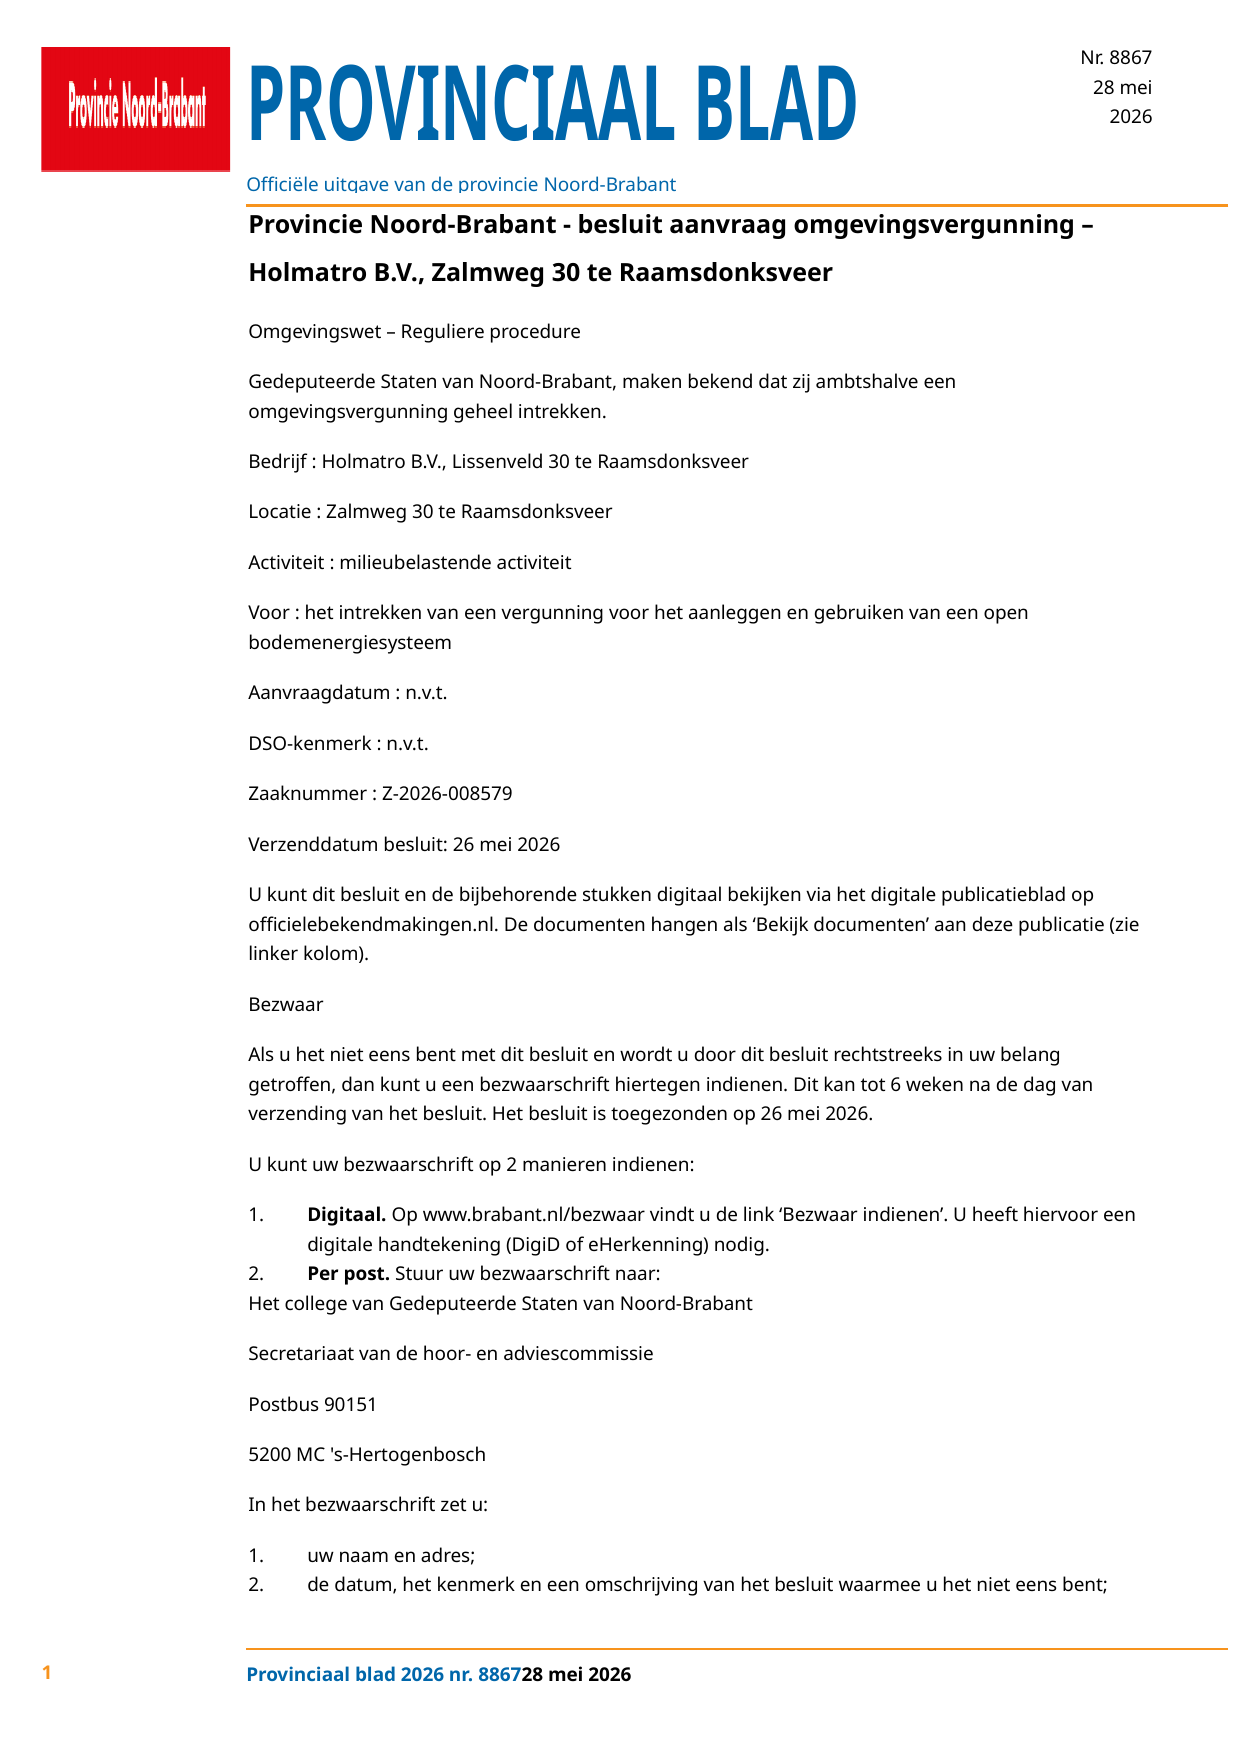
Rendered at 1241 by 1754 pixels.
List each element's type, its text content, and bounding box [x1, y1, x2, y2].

text Activiteit : milieubelastende activiteit [248, 549, 1152, 575]
text Bezwaar [248, 991, 1152, 1017]
text Verzenddatum besluit: 26 mei 2026 [248, 831, 1152, 857]
text Het college van Gedeputeerde Staten van Noord-Brabant [248, 1290, 1152, 1316]
text Bedrijf : Holmatro B.V., Lissenveld 30 te Raamsdonksveer [248, 448, 1152, 474]
text DSO-kenmerk : n.v.t. [248, 730, 1152, 756]
text Aanvraagdatum : n.v.t. [248, 679, 1152, 705]
list Per post. Stuur uw bezwaarschrift naar: [248, 1260, 1152, 1286]
list de datum, het kenmerk en een omschrijving van het besluit waarmee u het niet eens bent; [248, 1572, 1152, 1597]
text Zaaknummer : Z-2026-008579 [248, 780, 1152, 806]
text 5200 MC 's‑Hertogenbosch [248, 1441, 1152, 1467]
text Als u het niet eens bent met dit besluit en wordt u door dit besluit rechtstreeks in uw belang getroffen, dan kunt u een bezwaarschrift hiertegen indienen. Dit kan tot 6 weken na de dag van verzending van het besluit. Het besluit is toegezonden op 26 mei 2026. [248, 1041, 1152, 1126]
text Omgevingswet – Reguliere procedure [248, 318, 1152, 344]
text Voor : het intrekken van een vergunning voor het aanleggen en gebruiken van een open bodemenergiesysteem [248, 599, 1152, 655]
text Postbus 90151 [248, 1391, 1152, 1417]
text In het bezwaarschrift zet u: [248, 1492, 1152, 1517]
list uw naam en adres; [248, 1542, 1152, 1568]
picture [41, 47, 231, 172]
list Digitaal. Op www.brabant.nl/bezwaar vindt u de link ‘Bezwaar indienen’. U heeft hiervoor een digitale handtekening (DigiD of eHerkenning) nodig. [248, 1201, 1152, 1257]
text Gedeputeerde Staten van Noord-Brabant, maken bekend dat zij ambtshalve een omgevingsvergunning geheel intrekken. [248, 368, 1152, 424]
text U kunt dit besluit en de bijbehorende stukken digitaal bekijken via het digitale publicatieblad op officielebekendmakingen.nl. De documenten hangen als ‘Bekijk documenten’ aan deze publicatie (zie linker kolom). [248, 881, 1152, 966]
text Secretariaat van de hoor- en adviescommissie [248, 1340, 1152, 1366]
text Provincie Noord-Brabant - besluit aanvraag omgevingsvergunning – Holmatro B.V., Zalmweg 30 te Raamsdonksveer [248, 207, 1152, 288]
text U kunt uw bezwaarschrift op 2 manieren indienen: [248, 1151, 1152, 1177]
text Locatie : Zalmweg 30 te Raamsdonksveer [248, 499, 1152, 524]
